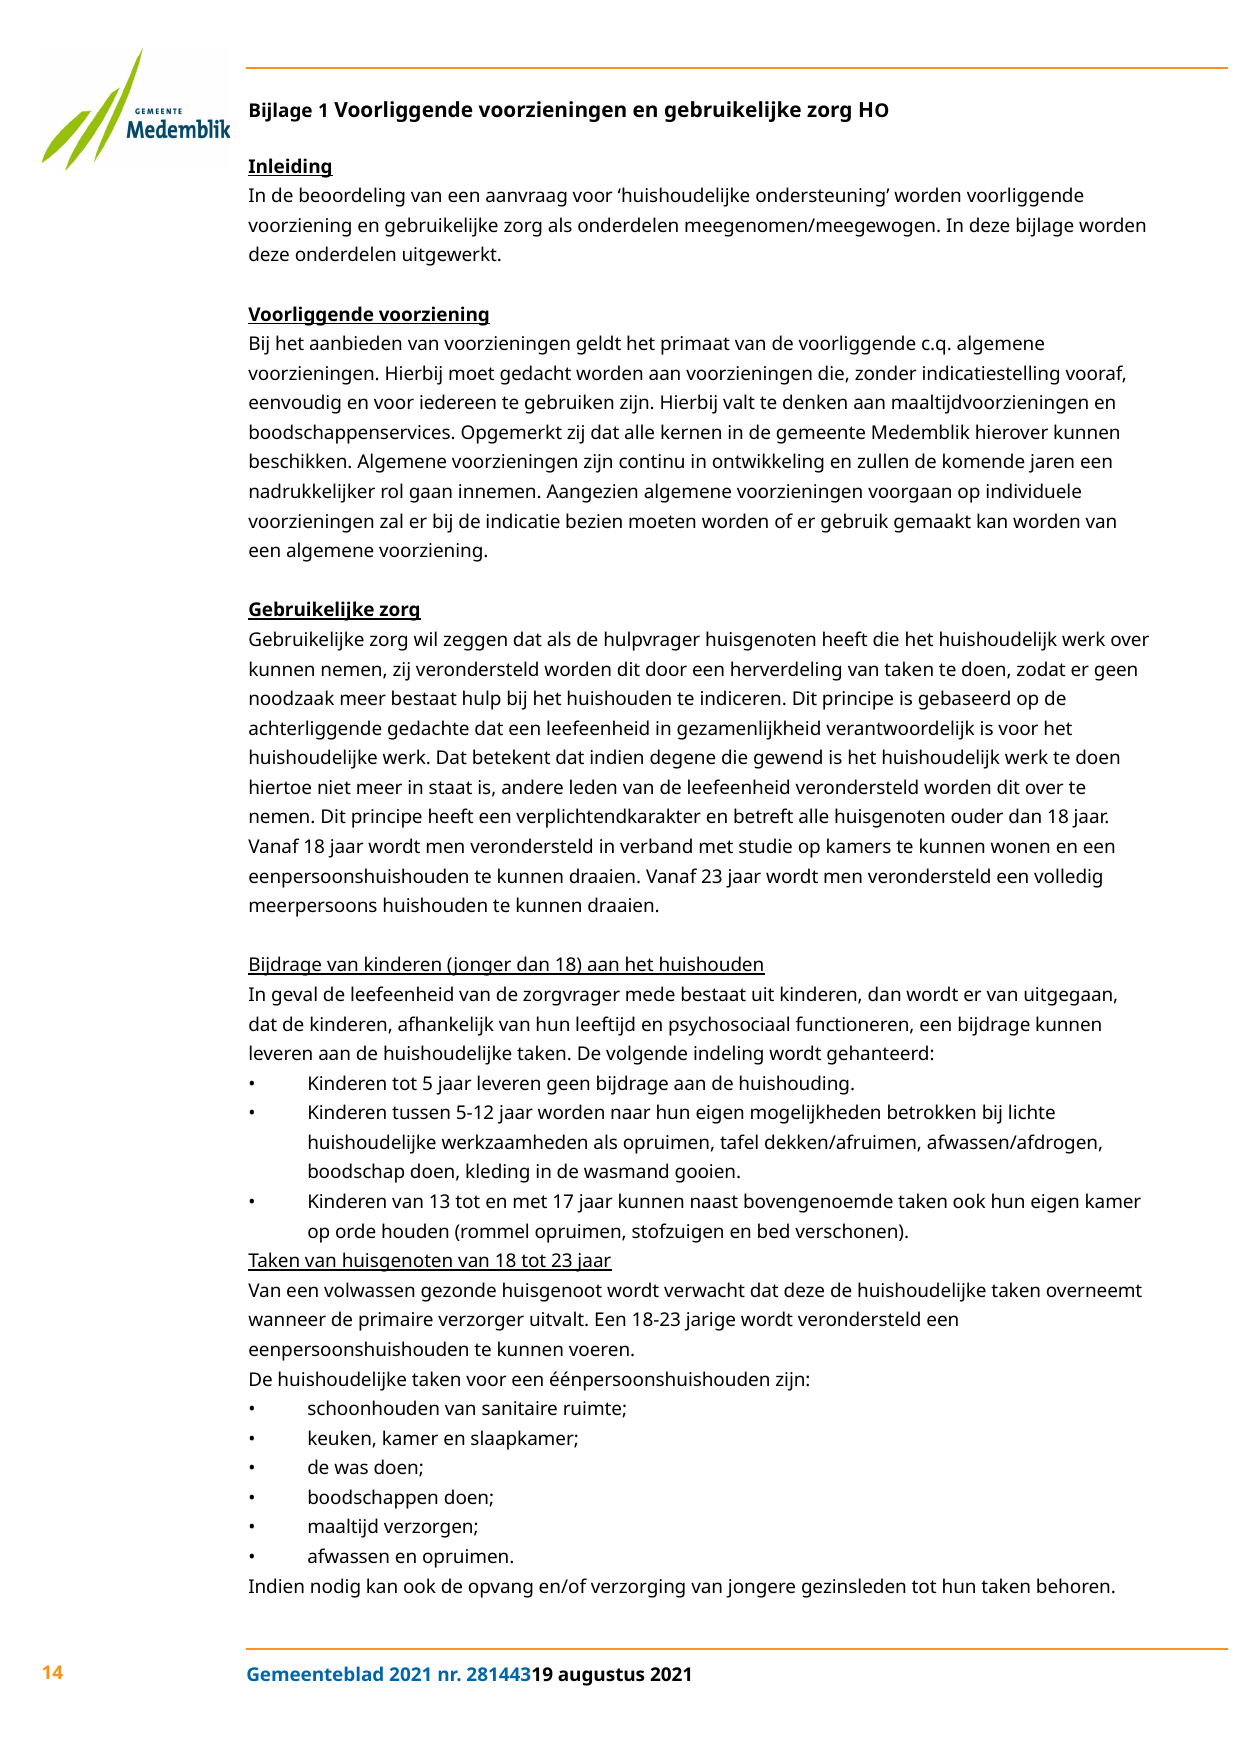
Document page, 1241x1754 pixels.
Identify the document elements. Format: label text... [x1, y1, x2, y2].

list Kinderen van 13 tot en met 17 jaar kunnen naast bovengenoemde taken ook hun eigen kamer op orde houden (rommel opruimen, stofzuigen en bed verschonen). [248, 1188, 1152, 1244]
text Inleiding [248, 153, 1152, 179]
list Kinderen tot 5 jaar leveren geen bijdrage aan de huishouding. [248, 1070, 1152, 1096]
text De huishoudelijke taken voor een éénpersoonshuishouden zijn: [248, 1366, 1152, 1392]
text Gebruikelijke zorg wil zeggen dat als de hulpvrager huisgenoten heeft die het huishoudelijk werk over kunnen nemen, zij verondersteld worden dit door een herverdeling van taken te doen, zodat er geen noodzaak meer bestaat hulp bij het huishouden te indiceren. Dit principe is gebaseerd op de achterliggende gedachte dat een leefeenheid in gezamenlijkheid verantwoordelijk is voor het huishoudelijke werk. Dat betekent dat indien degene die gewend is het huishoudelijk werk te doen hiertoe niet meer in staat is, andere leden van de leefeenheid verondersteld worden dit over te nemen. Dit principe heeft een verplichtendkarakter en betreft alle huisgenoten ouder dan 18 jaar. Vanaf 18 jaar wordt men verondersteld in verband met studie op kamers te kunnen wonen en een eenpersoonshuishouden te kunnen draaien. Vanaf 23 jaar wordt men verondersteld een volledig meerpersoons huishouden te kunnen draaien. [248, 626, 1152, 918]
list keuken, kamer en slaapkamer; [248, 1425, 1152, 1451]
picture [41, 47, 231, 172]
text Taken van huisgenoten van 18 tot 23 jaar [248, 1247, 1152, 1273]
text Gebruikelijke zorg [248, 597, 1152, 622]
text Bij het aanbieden van voorzieningen geldt het primaat van de voorliggende c.q. algemene voorzieningen. Hierbij moet gedacht worden aan voorzieningen die, zonder indicatiestelling vooraf, eenvoudig en voor iedereen te gebruiken zijn. Hierbij valt te denken aan maaltijdvoorzieningen en boodschappenservices. Opgemerkt zij dat alle kernen in de gemeente Medemblik hierover kunnen beschikken. Algemene voorzieningen zijn continu in ontwikkeling en zullen de komende jaren een nadrukkelijker rol gaan innemen. Aangezien algemene voorzieningen voorgaan op individuele voorzieningen zal er bij de indicatie bezien moeten worden of er gebruik gemaakt kan worden van een algemene voorziening. [248, 330, 1152, 563]
text Indien nodig kan ook de opvang en/of verzorging van jongere gezinsleden tot hun taken behoren. [248, 1573, 1152, 1599]
list schoonhouden van sanitaire ruimte; [248, 1395, 1152, 1421]
text Bijlage 1 Voorliggende voorzieningen en gebruikelijke zorg HO [248, 95, 1152, 123]
text In geval de leefeenheid van de zorgvrager mede bestaat uit kinderen, dan wordt er van uitgegaan, dat de kinderen, afhankelijk van hun leeftijd en psychosociaal functioneren, een bijdrage kunnen leveren aan de huishoudelijke taken. De volgende indeling wordt gehanteerd: [248, 981, 1152, 1066]
list afwassen en opruimen. [248, 1543, 1152, 1569]
text Van een volwassen gezonde huisgenoot wordt verwacht dat deze de huishoudelijke taken overneemt wanneer de primaire verzorger uitvalt. Een 18-23 jarige wordt verondersteld een eenpersoonshuishouden te kunnen voeren. [248, 1277, 1152, 1362]
list de was doen; [248, 1454, 1152, 1480]
list maaltijd verzorgen; [248, 1514, 1152, 1539]
list boodschappen doen; [248, 1484, 1152, 1510]
text In de beoordeling van een aanvraag voor ‘huishoudelijke ondersteuning’ worden voorliggende voorziening en gebruikelijke zorg als onderdelen meegenomen/meegewogen. In deze bijlage worden deze onderdelen uitgewerkt. [248, 182, 1152, 267]
text Voorliggende voorziening [248, 301, 1152, 327]
list Kinderen tussen 5-12 jaar worden naar hun eigen mogelijkheden betrokken bij lichte huishoudelijke werkzaamheden als opruimen, tafel dekken/afruimen, afwassen/afdrogen, boodschap doen, kleding in de wasmand gooien. [248, 1099, 1152, 1184]
text Bijdrage van kinderen (jonger dan 18) aan het huishouden [248, 952, 1152, 977]
